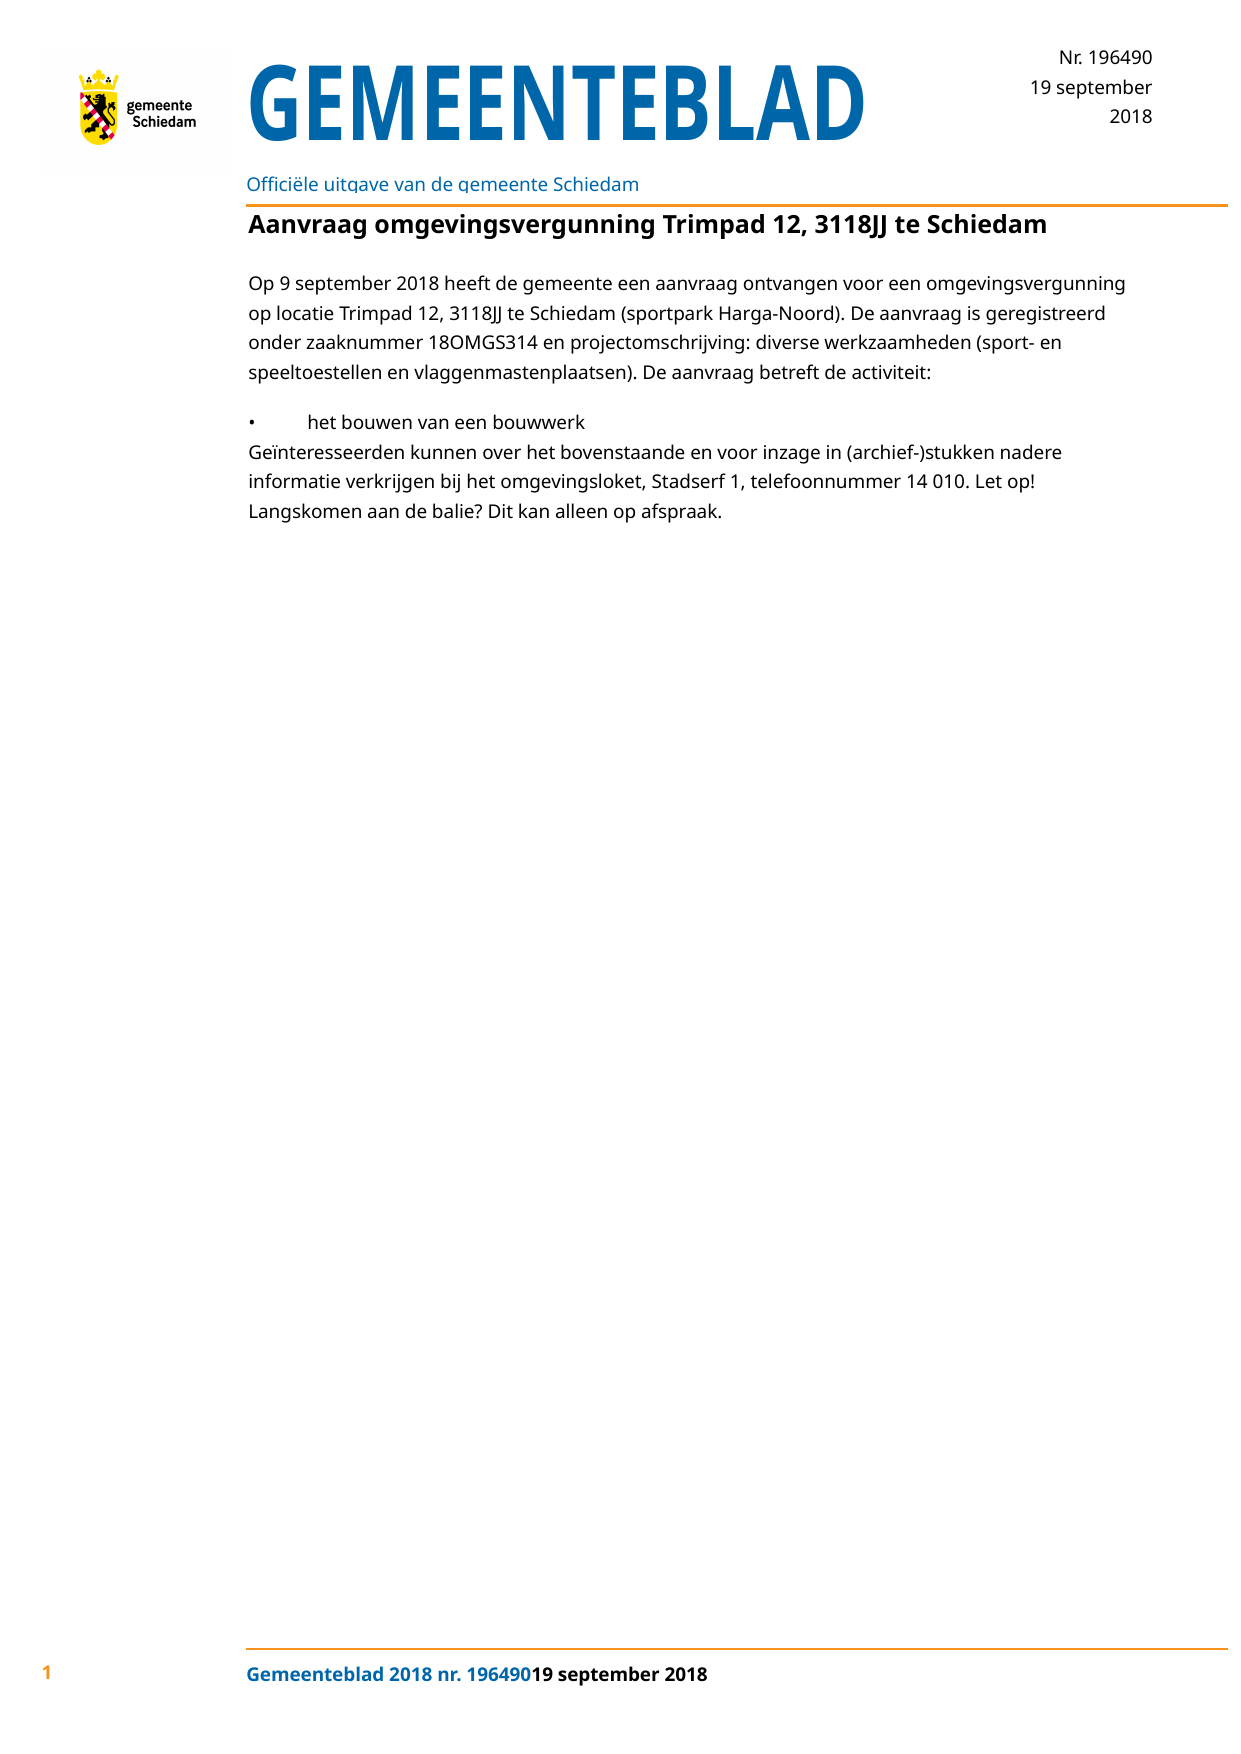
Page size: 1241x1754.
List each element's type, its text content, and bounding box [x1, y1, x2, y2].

text Aanvraag omgevingsvergunning Trimpad 12, 3118JJ te Schiedam [248, 207, 1152, 241]
picture [41, 47, 231, 172]
text Geïnteresseerden kunnen over het bovenstaande en voor inzage in (archief-)stukken nadere informatie verkrijgen bij het omgevingsloket, Stadserf 1, telefoonnummer 14 010. Let op! Langskomen aan de balie? Dit kan alleen op afspraak. [248, 439, 1152, 524]
list het bouwen van een bouwwerk [248, 409, 1152, 435]
text Op 9 september 2018 heeft de gemeente een aanvraag ontvangen voor een omgevingsvergunning op locatie Trimpad 12, 3118JJ te Schiedam (sportpark Harga-Noord). De aanvraag is geregistreerd onder zaaknummer 18OMGS314 en projectomschrijving: diverse werkzaamheden (sport- en speeltoestellen en vlaggenmastenplaatsen). De aanvraag betreft de activiteit: [248, 270, 1152, 385]
